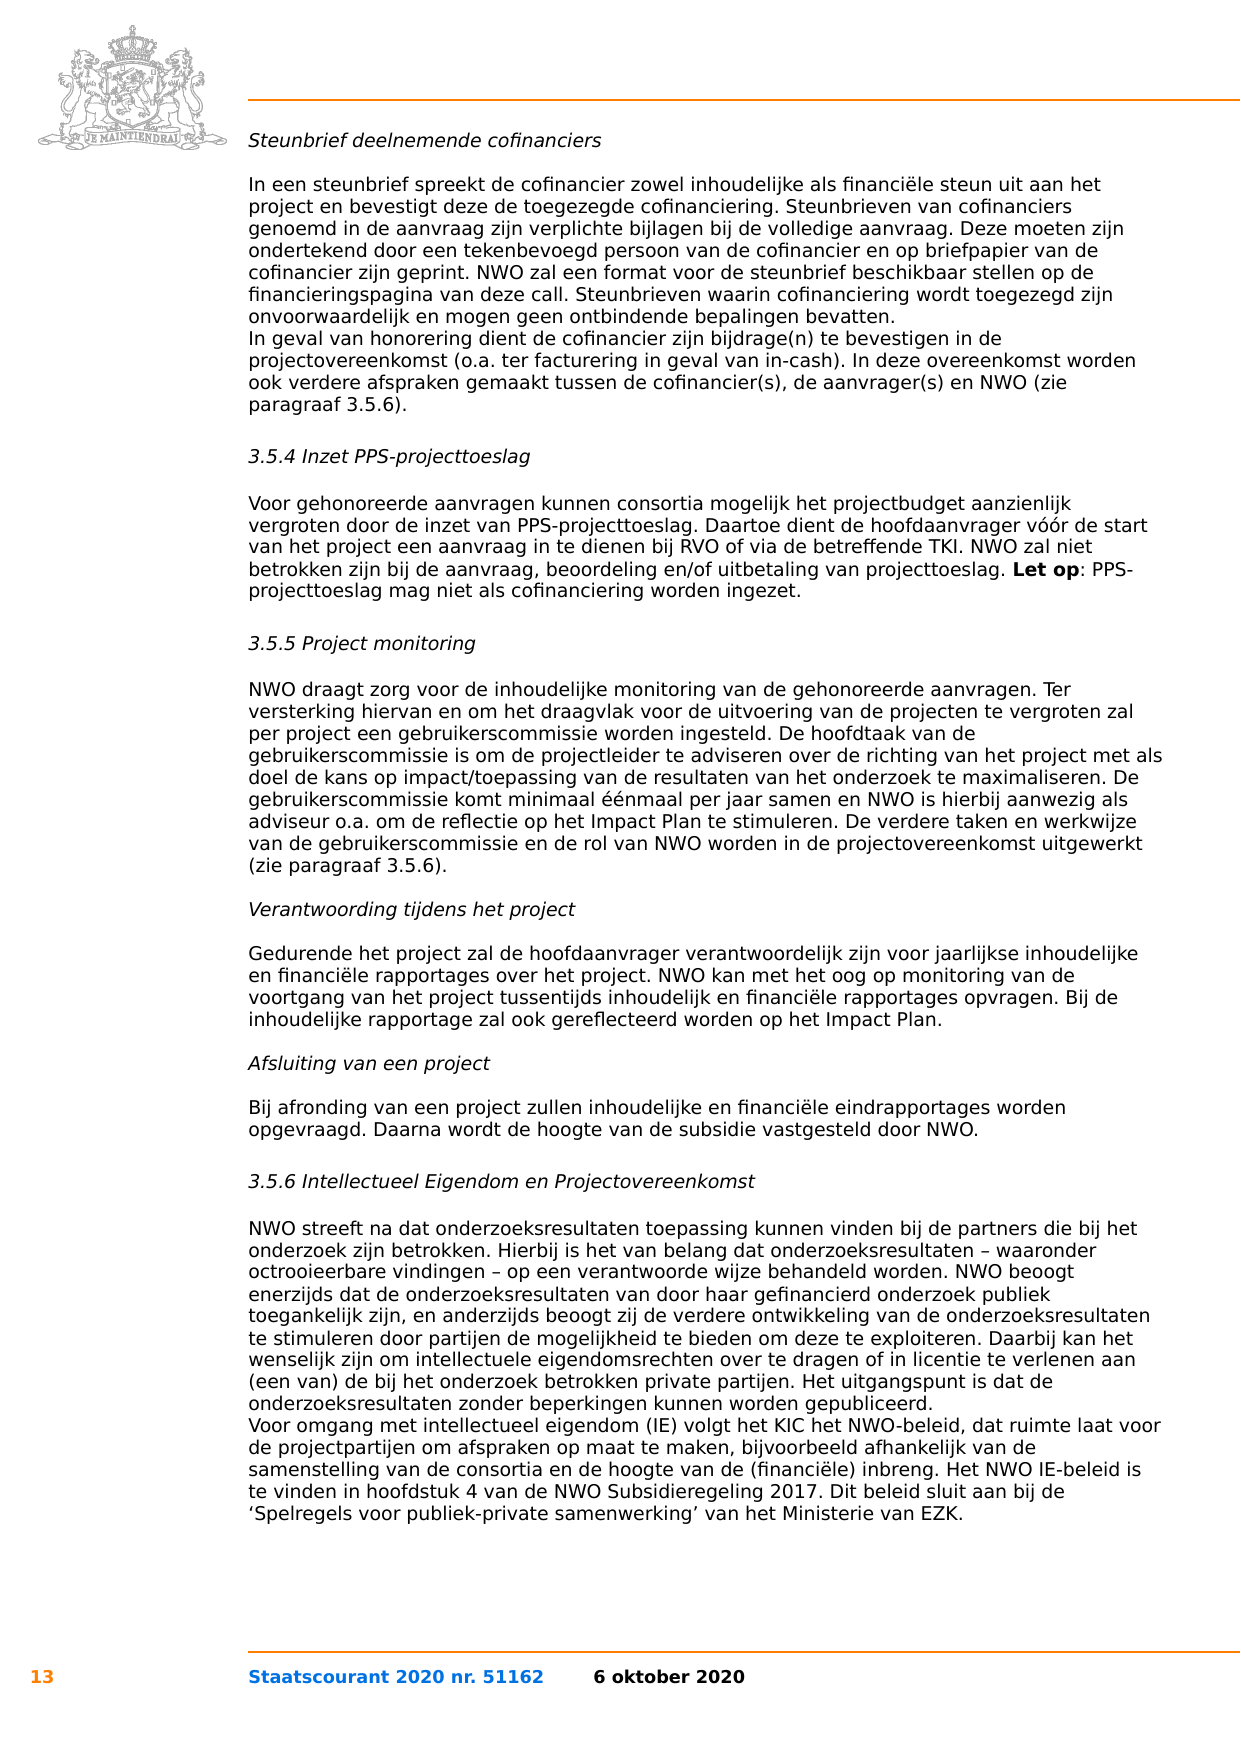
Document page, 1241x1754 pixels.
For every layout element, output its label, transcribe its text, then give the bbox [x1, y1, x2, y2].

subtitle 3.5.5 Project monitoring [248, 632, 1163, 654]
text Voor gehonoreerde aanvragen kunnen consortia mogelijk het projectbudget aanzienlijk vergroten door de inzet van PPS-projecttoeslag. Daartoe dient de hoofdaanvrager vóór de start van het project een aanvraag in te dienen bij RVO of via de betreffende TKI. NWO zal niet betrokken zijn bij de aanvraag, beoordeling en/of uitbetaling van projecttoeslag. Let op: PPS-projecttoeslag mag niet als cofinanciering worden ingezet. [248, 492, 1163, 602]
text In geval van honorering dient de cofinancier zijn bijdrage(n) te bevestigen in de projectovereenkomst (o.a. ter facturering in geval van in-cash). In deze overeenkomst worden ook verdere afspraken gemaakt tussen de cofinancier(s), de aanvrager(s) en NWO (zie paragraaf 3.5.6). [248, 328, 1163, 416]
picture [38, 25, 227, 150]
text Voor omgang met intellectueel eigendom (IE) volgt het KIC het NWO-beleid, dat ruimte laat voor de projectpartijen om afspraken op maat te maken, bijvoorbeeld afhankelijk van de samenstelling van de consortia en de hoogte van de (financiële) inbreng. Het NWO IE-beleid is te vinden in hoofdstuk 4 van de NWO Subsidieregeling 2017. Dit beleid sluit aan bij de ‘Spelregels voor publiek-private samenwerking’ van het Ministerie van EZK. [248, 1415, 1163, 1525]
subtitle 3.5.4 Inzet PPS-projecttoeslag [248, 446, 1163, 467]
text NWO streeft na dat onderzoeksresultaten toepassing kunnen vinden bij de partners die bij het onderzoek zijn betrokken. Hierbij is het van belang dat onderzoeksresultaten – waaronder octrooieerbare vindingen – op een verantwoorde wijze behandeld worden. NWO beoogt enerzijds dat de onderzoeksresultaten van door haar gefinancierd onderzoek publiek toegankelijk zijn, en anderzijds beoogt zij de verdere ontwikkeling van de onderzoeksresultaten te stimuleren door partijen de mogelijkheid te bieden om deze te exploiteren. Daarbij kan het wenselijk zijn om intellectuele eigendomsrechten over te dragen of in licentie te verlenen aan (een van) de bij het onderzoek betrokken private partijen. Het uitgangspunt is dat de onderzoeksresultaten zonder beperkingen kunnen worden gepubliceerd. [248, 1217, 1163, 1415]
text In een steunbrief spreekt de cofinancier zowel inhoudelijke als financiële steun uit aan het project en bevestigt deze de toegezegde cofinanciering. Steunbrieven van cofinanciers genoemd in de aanvraag zijn verplichte bijlagen bij de volledige aanvraag. Deze moeten zijn ondertekend door een tekenbevoegd persoon van de cofinancier en op briefpapier van de cofinancier zijn geprint. NWO zal een format voor de steunbrief beschikbaar stellen op de financieringspagina van deze call. Steunbrieven waarin cofinanciering wordt toegezegd zijn onvoorwaardelijk en mogen geen ontbindende bepalingen bevatten. [248, 174, 1163, 328]
text NWO draagt zorg voor de inhoudelijke monitoring van de gehonoreerde aanvragen. Ter versterking hiervan en om het draagvlak voor de uitvoering van de projecten te vergroten zal per project een gebruikerscommissie worden ingesteld. De hoofdtaak van de gebruikerscommissie is om de projectleider te adviseren over de richting van het project met als doel de kans op impact/toepassing van de resultaten van het onderzoek te maximaliseren. De gebruikerscommissie komt minimaal éénmaal per jaar samen en NWO is hierbij aanwezig als adviseur o.a. om de reflectie op het Impact Plan te stimuleren. De verdere taken en werkwijze van de gebruikerscommissie en de rol van NWO worden in de projectovereenkomst uitgewerkt (zie paragraaf 3.5.6). [248, 679, 1163, 877]
subtitle Afsluiting van een project [248, 1053, 1163, 1075]
text Bij afronding van een project zullen inhoudelijke en financiële eindrapportages worden opgevraagd. Daarna wordt de hoogte van de subsidie vastgesteld door NWO. [248, 1097, 1163, 1141]
subtitle Verantwoording tijdens het project [248, 899, 1163, 921]
subtitle 3.5.6 Intellectueel Eigendom en Projectovereenkomst [248, 1171, 1163, 1192]
text Gedurende het project zal de hoofdaanvrager verantwoordelijk zijn voor jaarlijkse inhoudelijke en financiële rapportages over het project. NWO kan met het oog op monitoring van de voortgang van het project tussentijds inhoudelijk en financiële rapportages opvragen. Bij de inhoudelijke rapportage zal ook gereflecteerd worden op het Impact Plan. [248, 943, 1163, 1031]
subtitle Steunbrief deelnemende cofinanciers [248, 130, 1163, 152]
